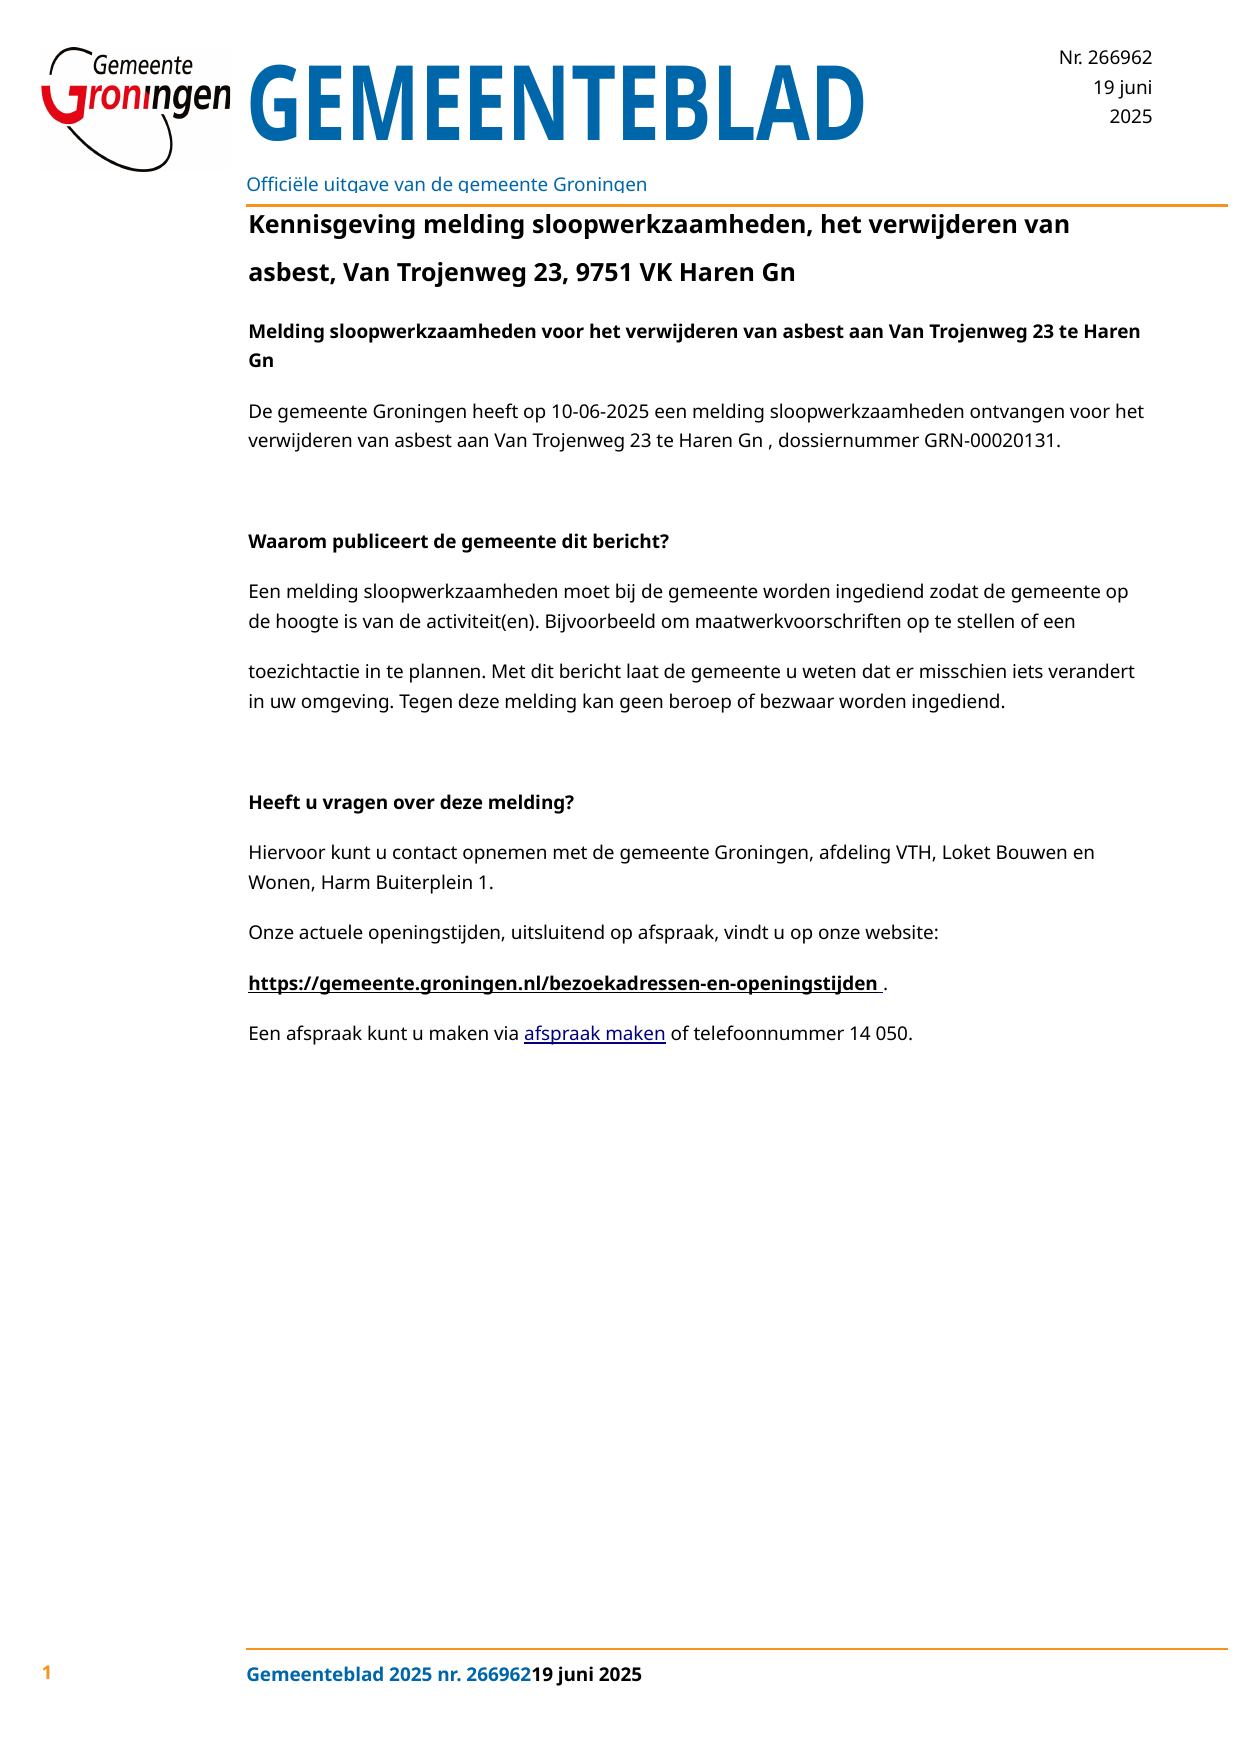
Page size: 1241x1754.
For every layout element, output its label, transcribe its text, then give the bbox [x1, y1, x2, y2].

text Een melding sloopwerkzaamheden moet bij de gemeente worden ingediend zodat de gemeente op de hoogte is van de activiteit(en). Bijvoorbeeld om maatwerkvoorschriften op te stellen of een [248, 579, 1152, 634]
text https://gemeente.groningen.nl/bezoekadressen-en-openingstijden . [248, 970, 1152, 996]
text Heeft u vragen over deze melding? [248, 789, 1152, 815]
text toezichtactie in te plannen. Met dit bericht laat de gemeente u weten dat er misschien iets verandert in uw omgeving. Tegen deze melding kan geen beroep of bezwaar worden ingediend. [248, 659, 1152, 714]
text Waarom publiceert de gemeente dit bericht? [248, 528, 1152, 554]
text Melding sloopwerkzaamheden voor het verwijderen van asbest aan Van Trojenweg 23 te Haren Gn [248, 318, 1152, 373]
text De gemeente Groningen heeft op 10-06-2025 een melding sloopwerkzaamheden ontvangen voor het verwijderen van asbest aan Van Trojenweg 23 te Haren Gn , dossiernummer GRN-00020131. [248, 398, 1152, 453]
text Kennisgeving melding sloopwerkzaamheden, het verwijderen van asbest, Van Trojenweg 23, 9751 VK Haren Gn [248, 207, 1152, 288]
text Hiervoor kunt u contact opnemen met de gemeente Groningen, afdeling VTH, Loket Bouwen en Wonen, Harm Buiterplein 1. [248, 839, 1152, 895]
text Een afspraak kunt u maken via afspraak maken of telefoonnummer 14 050. [248, 1020, 1152, 1046]
picture [41, 47, 231, 172]
text Onze actuele openingstijden, uitsluitend op afspraak, vindt u op onze website: [248, 919, 1152, 945]
